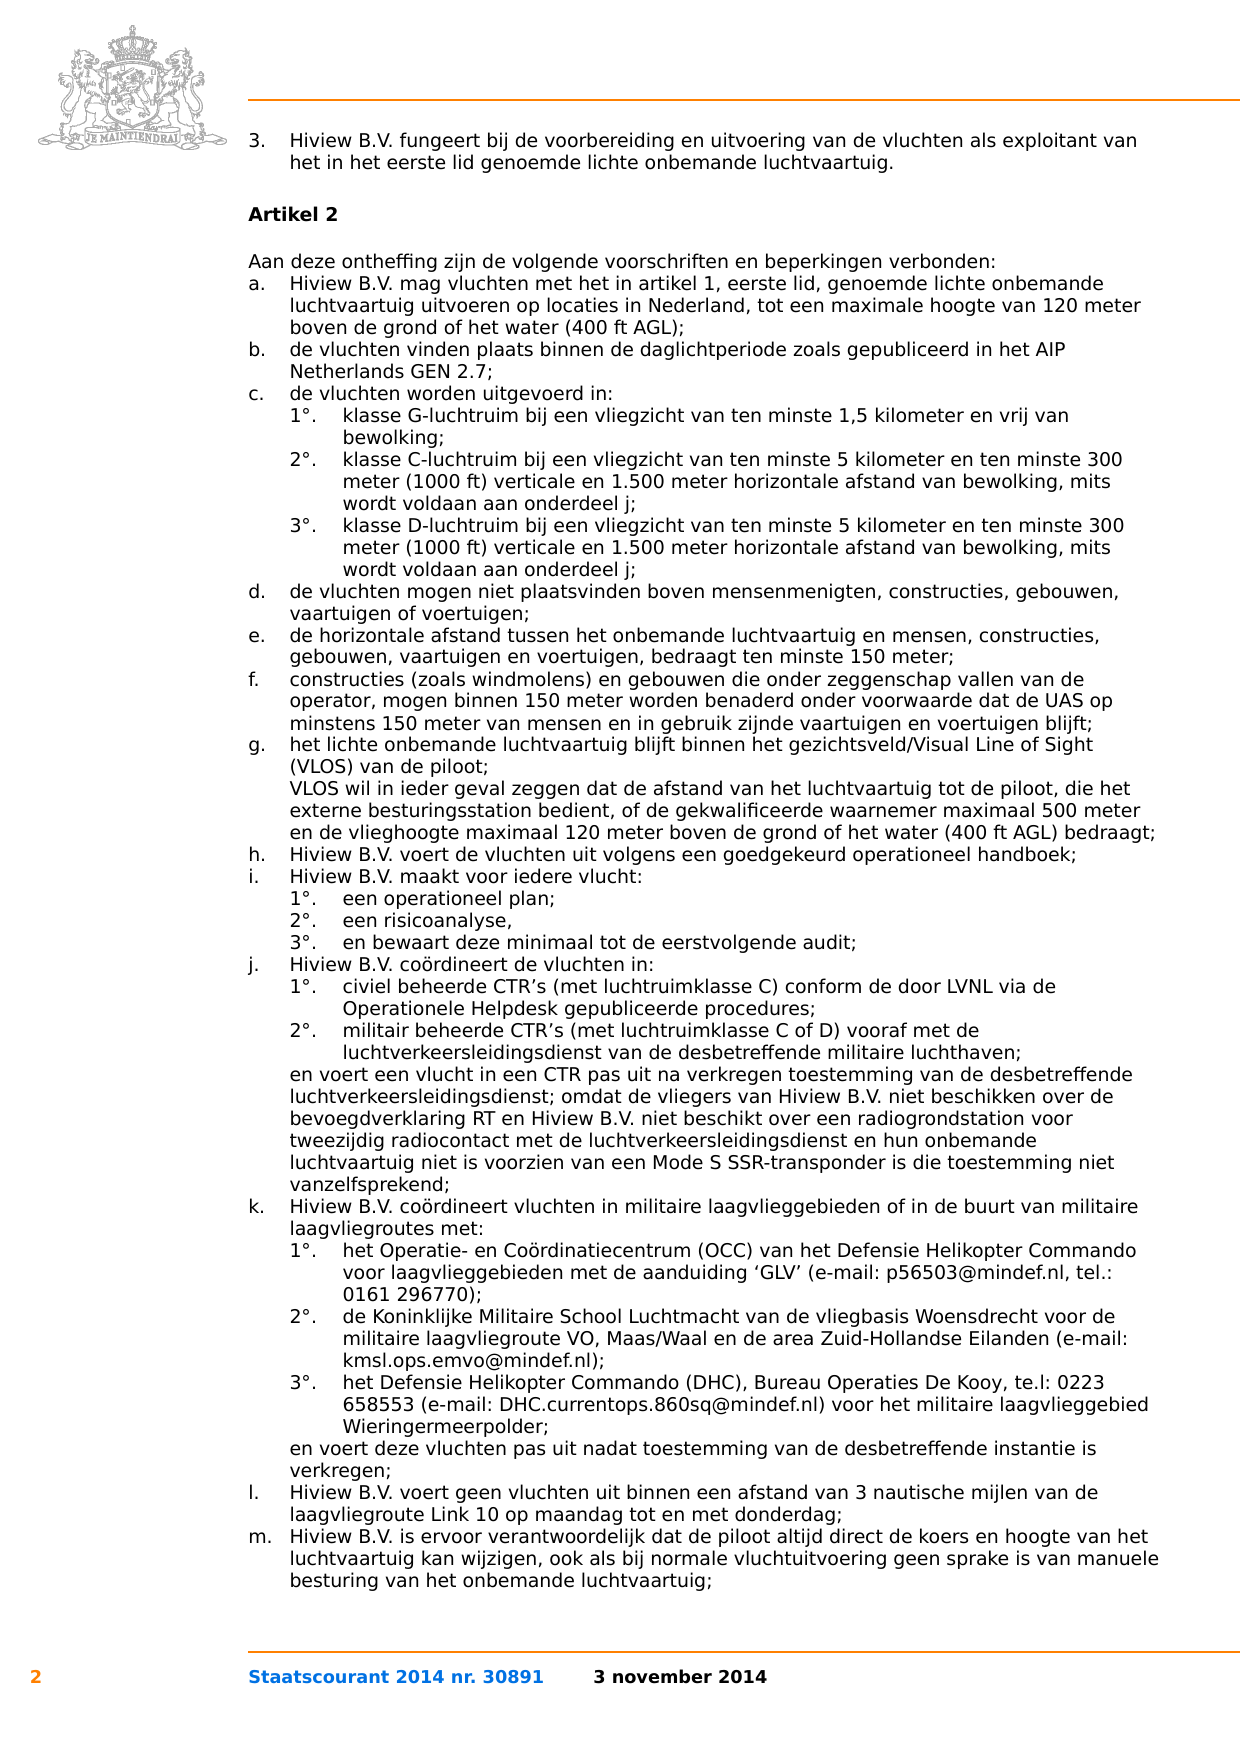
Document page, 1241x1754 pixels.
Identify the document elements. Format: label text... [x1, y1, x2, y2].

picture [38, 25, 227, 150]
subtitle Artikel 2 [248, 204, 1163, 226]
text 3°. en bewaart deze minimaal tot de eerstvolgende audit; [289, 932, 1163, 954]
text l. Hiview B.V. voert geen vluchten uit binnen een afstand van 3 nautische mijlen van de laagvliegroute Link 10 op maandag tot en met donderdag; [248, 1482, 1163, 1526]
text 2°. klasse C-luchtruim bij een vliegzicht van ten minste 5 kilometer en ten minste 300 meter (1000 ft) verticale en 1.500 meter horizontale afstand van bewolking, mits wordt voldaan aan onderdeel j; [289, 449, 1163, 514]
text m. Hiview B.V. is ervoor verantwoordelijk dat de piloot altijd direct de koers en hoogte van het luchtvaartuig kan wijzigen, ook als bij normale vluchtuitvoering geen sprake is van manuele besturing van het onbemande luchtvaartuig; [248, 1526, 1163, 1592]
text 3°. het Defensie Helikopter Commando (DHC), Bureau Operaties De Kooy, te.l: 0223 658553 (e-mail: DHC.currentops.860sq@mindef.nl) voor het militaire laagvlieggebied Wieringermeerpolder; [289, 1372, 1163, 1438]
text c. de vluchten worden uitgevoerd in: [248, 383, 1163, 405]
text en voert een vlucht in een CTR pas uit na verkregen toestemming van de desbetreffende luchtverkeersleidingsdienst; omdat de vliegers van Hiview B.V. niet beschikken over de bevoegdverklaring RT en Hiview B.V. niet beschikt over een radiogrondstation voor tweezijdig radiocontact met de luchtverkeersleidingsdienst en hun onbemande luchtvaartuig niet is voorzien van een Mode S SSR-transponder is die toestemming niet vanzelfsprekend; [289, 1064, 1163, 1196]
text 1°. het Operatie- en Coördinatiecentrum (OCC) van het Defensie Helikopter Commando voor laagvlieggebieden met de aanduiding ‘GLV’ (e-mail: p56503@mindef.nl, tel.: 0161 296770); [289, 1240, 1163, 1306]
text 2°. de Koninklijke Militaire School Luchtmacht van de vliegbasis Woensdrecht voor de militaire laagvliegroute VO, Maas/Waal en de area Zuid-Hollandse Eilanden (e-mail: kmsl.ops.emvo@mindef.nl); [289, 1306, 1163, 1372]
text en voert deze vluchten pas uit nadat toestemming van de desbetreffende instantie is verkregen; [289, 1438, 1163, 1482]
text a. Hiview B.V. mag vluchten met het in artikel 1, eerste lid, genoemde lichte onbemande luchtvaartuig uitvoeren op locaties in Nederland, tot een maximale hoogte van 120 meter boven de grond of het water (400 ft AGL); [248, 273, 1163, 339]
text h. Hiview B.V. voert de vluchten uit volgens een goedgekeurd operationeel handboek; [248, 844, 1163, 866]
text k. Hiview B.V. coördineert vluchten in militaire laagvlieggebieden of in de buurt van militaire laagvliegroutes met: [248, 1196, 1163, 1240]
text d. de vluchten mogen niet plaatsvinden boven mensenmenigten, constructies, gebouwen, vaartuigen of voertuigen; [248, 581, 1163, 624]
text e. de horizontale afstand tussen het onbemande luchtvaartuig en mensen, constructies, gebouwen, vaartuigen en voertuigen, bedraagt ten minste 150 meter; [248, 624, 1163, 668]
text VLOS wil in ieder geval zeggen dat de afstand van het luchtvaartuig tot de piloot, die het externe besturingsstation bedient, of de gekwalificeerde waarnemer maximaal 500 meter en de vlieghoogte maximaal 120 meter boven de grond of het water (400 ft AGL) bedraagt; [289, 778, 1163, 844]
text b. de vluchten vinden plaats binnen de daglichtperiode zoals gepubliceerd in het AIP Netherlands GEN 2.7; [248, 339, 1163, 383]
text 2°. een risicoanalyse, [289, 910, 1163, 932]
text 3°. klasse D-luchtruim bij een vliegzicht van ten minste 5 kilometer en ten minste 300 meter (1000 ft) verticale en 1.500 meter horizontale afstand van bewolking, mits wordt voldaan aan onderdeel j; [289, 514, 1163, 581]
text f. constructies (zoals windmolens) en gebouwen die onder zeggenschap vallen van de operator, mogen binnen 150 meter worden benaderd onder voorwaarde dat de UAS op minstens 150 meter van mensen en in gebruik zijnde vaartuigen en voertuigen blijft; [248, 668, 1163, 734]
text 1°. klasse G-luchtruim bij een vliegzicht van ten minste 1,5 kilometer en vrij van bewolking; [289, 405, 1163, 449]
text 1°. een operationeel plan; [289, 888, 1163, 910]
text Aan deze ontheffing zijn de volgende voorschriften en beperkingen verbonden: [248, 251, 1163, 273]
text i. Hiview B.V. maakt voor iedere vlucht: [248, 866, 1163, 888]
text g. het lichte onbemande luchtvaartuig blijft binnen het gezichtsveld/Visual Line of Sight (VLOS) van de piloot; [248, 734, 1163, 778]
text j. Hiview B.V. coördineert de vluchten in: [248, 954, 1163, 976]
text 2°. militair beheerde CTR’s (met luchtruimklasse C of D) vooraf met de luchtverkeersleidingsdienst van de desbetreffende militaire luchthaven; [289, 1020, 1163, 1064]
text 1°. civiel beheerde CTR’s (met luchtruimklasse C) conform de door LVNL via de Operationele Helpdesk gepubliceerde procedures; [289, 976, 1163, 1020]
text 3. Hiview B.V. fungeert bij de voorbereiding en uitvoering van de vluchten als exploitant van het in het eerste lid genoemde lichte onbemande luchtvaartuig. [248, 130, 1163, 174]
